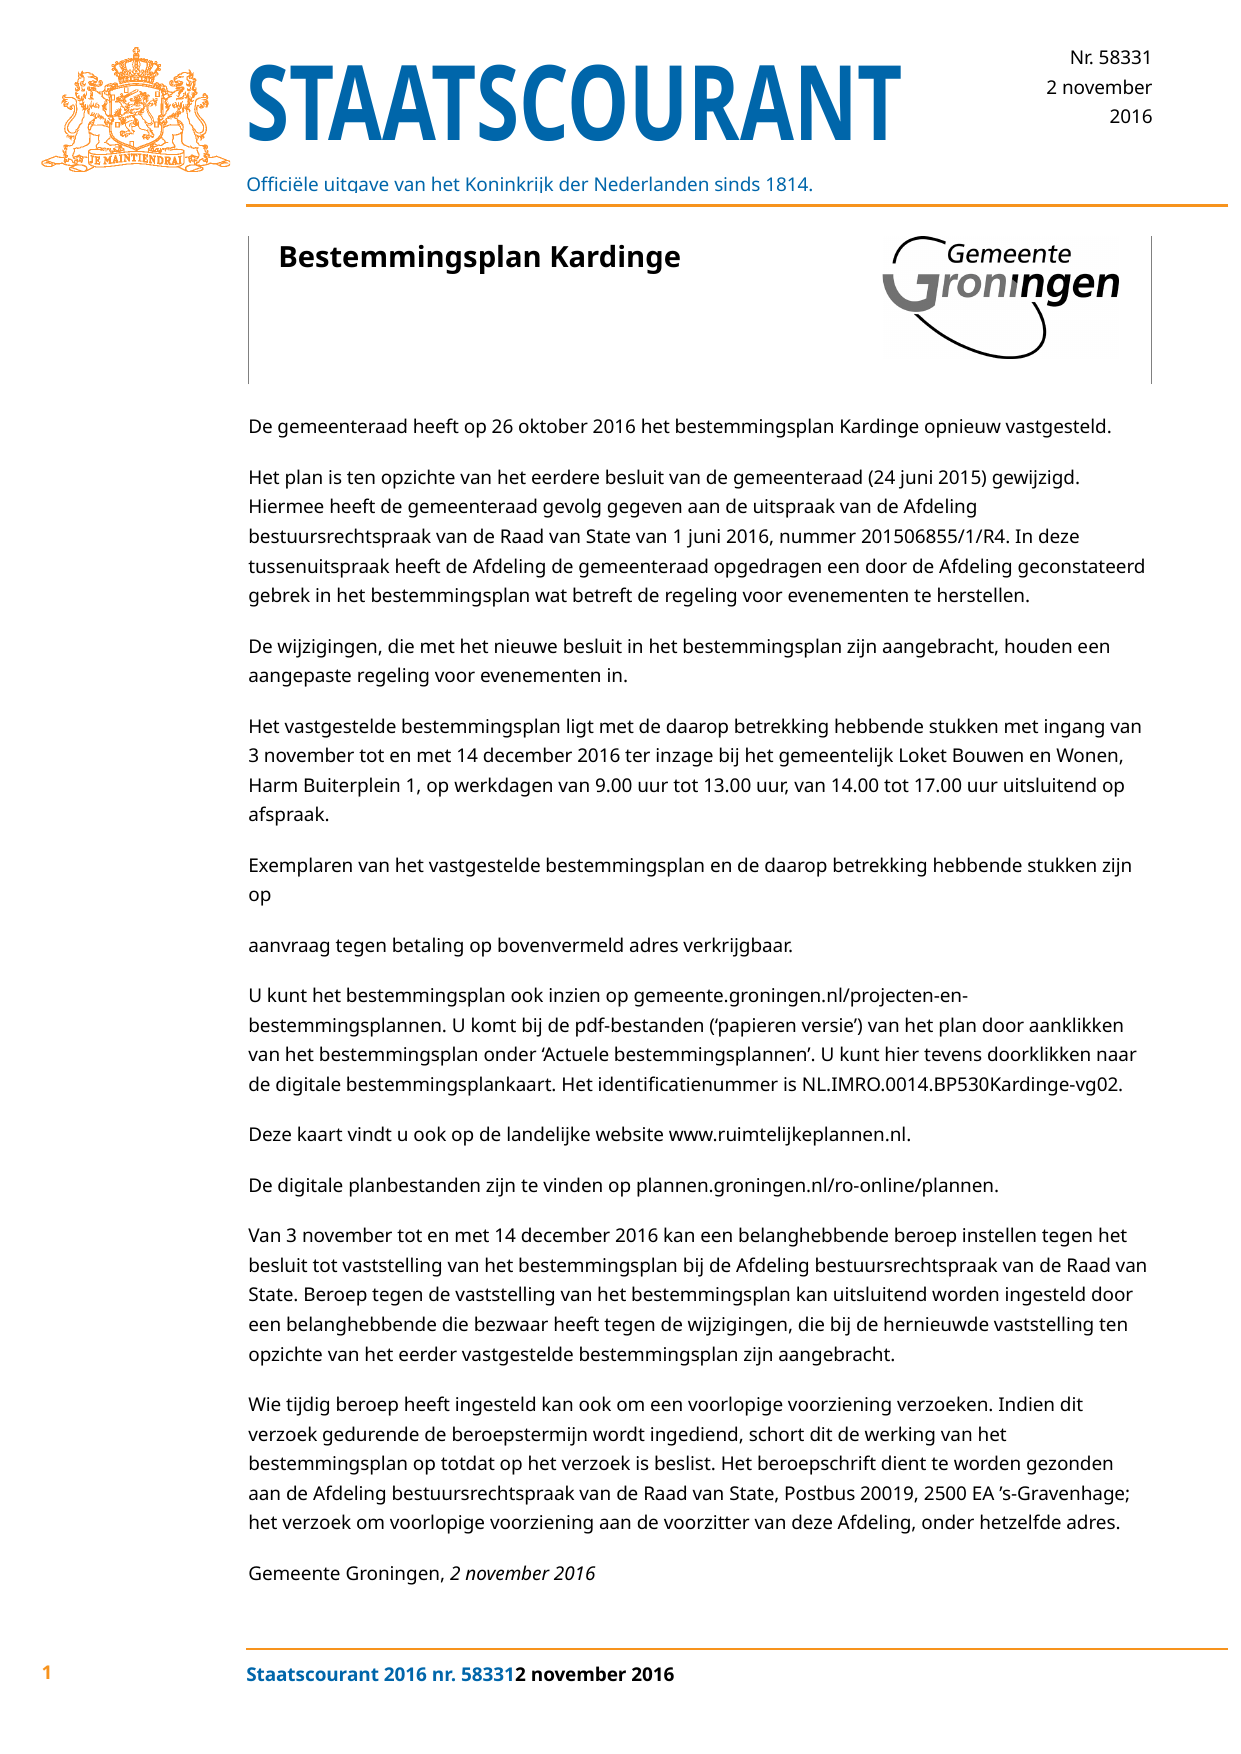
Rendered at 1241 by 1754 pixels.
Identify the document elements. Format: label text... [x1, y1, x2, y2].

text Exemplaren van het vastgestelde bestemmingsplan en de daarop betrekking hebbende stukken zijn op [248, 852, 1152, 907]
text U kunt het bestemmingsplan ook inzien op gemeente.groningen.nl/projecten-en-bestemmingsplannen. U komt bij de pdf-bestanden (‘papieren versie’) van het plan door aanklikken van het bestemmingsplan onder ‘Actuele bestemmingsplannen’. U kunt hier tevens doorklikken naar de digitale bestemmingsplankaart. Het identificatienummer is NL.IMRO.0014.BP530Kardinge-vg02. [248, 982, 1152, 1097]
text Deze kaart vindt u ook op de landelijke website www.ruimtelijkeplannen.nl. [248, 1122, 1152, 1147]
text De gemeenteraad heeft op 26 oktober 2016 het bestemmingsplan Kardinge opnieuw vastgesteld. [248, 414, 1152, 439]
text De digitale planbestanden zijn te vinden op plannen.groningen.nl/ro-online/plannen. [248, 1172, 1152, 1198]
table_header Bestemmingsplan Kardinge [249, 236, 850, 384]
table_header [850, 236, 882, 358]
text De wijzigingen, die met het nieuwe besluit in het bestemmingsplan zijn aangebracht, houden een aangepaste regeling voor evenementen in. [248, 633, 1152, 688]
table_header [850, 359, 1151, 384]
picture [882, 236, 1119, 359]
text Het vastgestelde bestemmingsplan ligt met de daarop betrekking hebbende stukken met ingang van 3 november tot en met 14 december 2016 ter inzage bij het gemeentelijk Loket Bouwen en Wonen, Harm Buiterplein 1, op werkdagen van 9.00 uur tot 13.00 uur, van 14.00 tot 17.00 uur uitsluitend op afspraak. [248, 713, 1152, 827]
text Van 3 november tot en met 14 december 2016 kan een belanghebbende beroep instellen tegen het besluit tot vaststelling van het bestemmingsplan bij de Afdeling bestuursrechtspraak van de Raad van State. Beroep tegen de vaststelling van het bestemmingsplan kan uitsluitend worden ingesteld door een belanghebbende die bezwaar heeft tegen de wijzigingen, die bij de hernieuwde vaststelling ten opzichte van het eerder vastgestelde bestemmingsplan zijn aangebracht. [248, 1222, 1152, 1367]
text aanvraag tegen betaling op bovenvermeld adres verkrijgbaar. [248, 932, 1152, 958]
text Het plan is ten opzichte van het eerdere besluit van de gemeenteraad (24 juni 2015) gewijzigd. Hiermee heeft de gemeenteraad gevolg gegeven aan de uitspraak van de Afdeling bestuursrechtspraak van de Raad van State van 1 juni 2016, nummer 201506855/1/R4. In deze tussenuitspraak heeft de Afdeling de gemeenteraad opgedragen een door de Afdeling geconstateerd gebrek in het bestemmingsplan wat betreft de regeling voor evenementen te herstellen. [248, 464, 1152, 608]
text Gemeente Groningen, 2 november 2016 [248, 1560, 1152, 1586]
table_header [1119, 236, 1151, 358]
picture [41, 47, 231, 172]
text Wie tijdig beroep heeft ingesteld kan ook om een voorlopige voorziening verzoeken. Indien dit verzoek gedurende de beroepstermijn wordt ingediend, schort dit de werking van het bestemmingsplan op totdat op het verzoek is beslist. Het beroepschrift dient te worden gezonden aan de Afdeling bestuursrechtspraak van de Raad van State, Postbus 20019, 2500 EA ’s-Gravenhage; het verzoek om voorlopige voorziening aan de voorzitter van deze Afdeling, onder hetzelfde adres. [248, 1391, 1152, 1535]
